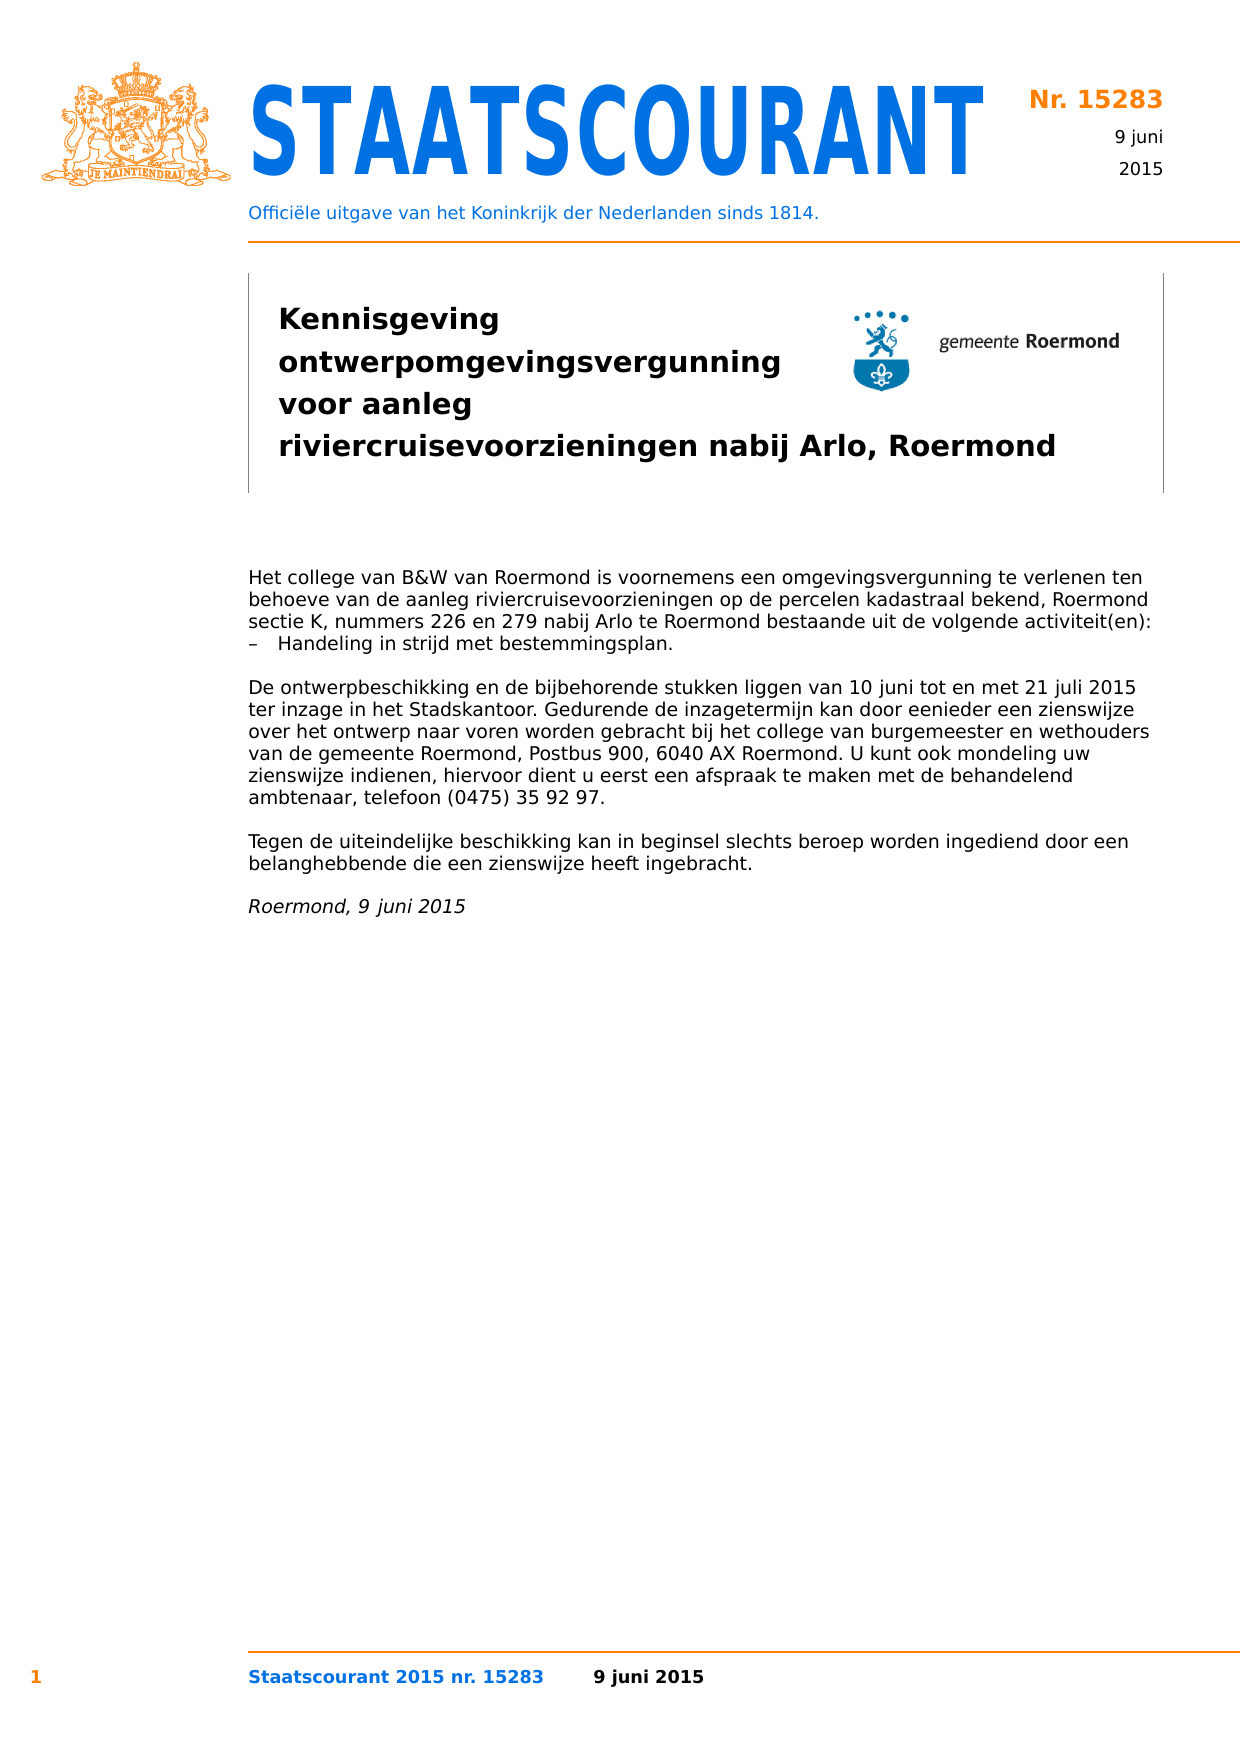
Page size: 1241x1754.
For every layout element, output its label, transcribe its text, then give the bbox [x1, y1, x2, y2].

table_header Nr. 15283 [998, 62, 1240, 121]
text Het college van B&W van Roermond is voornemens een omgevingsvergunning te verlenen ten behoeve van de aanleg riviercruisevoorzieningen op de percelen kadastraal bekend, Roermond sectie K, nummers 226 en 279 nabij Arlo te Roermond bestaande uit de volgende activiteit(en): [248, 567, 1163, 633]
picture [838, 302, 1134, 397]
table_cell 2015 [998, 153, 1240, 203]
table_header STAATSCOURANT [248, 62, 998, 203]
text De ontwerpbeschikking en de bijbehorende stukken liggen van 10 juni tot en met 21 juli 2015 ter inzage in het Stadskantoor. Gedurende de inzagetermijn kan door eenieder een zienswijze over het ontwerp naar voren worden gebracht bij het college van burgemeester en wethouders van de gemeente Roermond, Postbus 900, 6040 AX Roermond. U kunt ook mondeling uw zienswijze indienen, hiervoor dient u eerst een afspraak te maken met de behandelend ambtenaar, telefoon (0475) 35 92 97. [248, 677, 1163, 809]
text Tegen de uiteindelijke beschikking kan in beginsel slechts beroep worden ingediend door een belanghebbende die een zienswijze heeft ingebracht. [248, 831, 1163, 874]
subtitle Kennisgeving ontwerpomgevingsvergunning voor aanleg riviercruisevoorzieningen nabij Arlo, Roermond [249, 273, 1163, 493]
table_header [25, 62, 248, 241]
table_cell Officiële uitgave van het Koninkrijk der Nederlanden sinds 1814. [248, 203, 1240, 241]
text – Handeling in strijd met bestemmingsplan. [248, 633, 1163, 655]
picture [41, 62, 231, 186]
text Roermond, 9 juni 2015 [248, 896, 1163, 918]
table_cell 9 juni [998, 121, 1240, 153]
